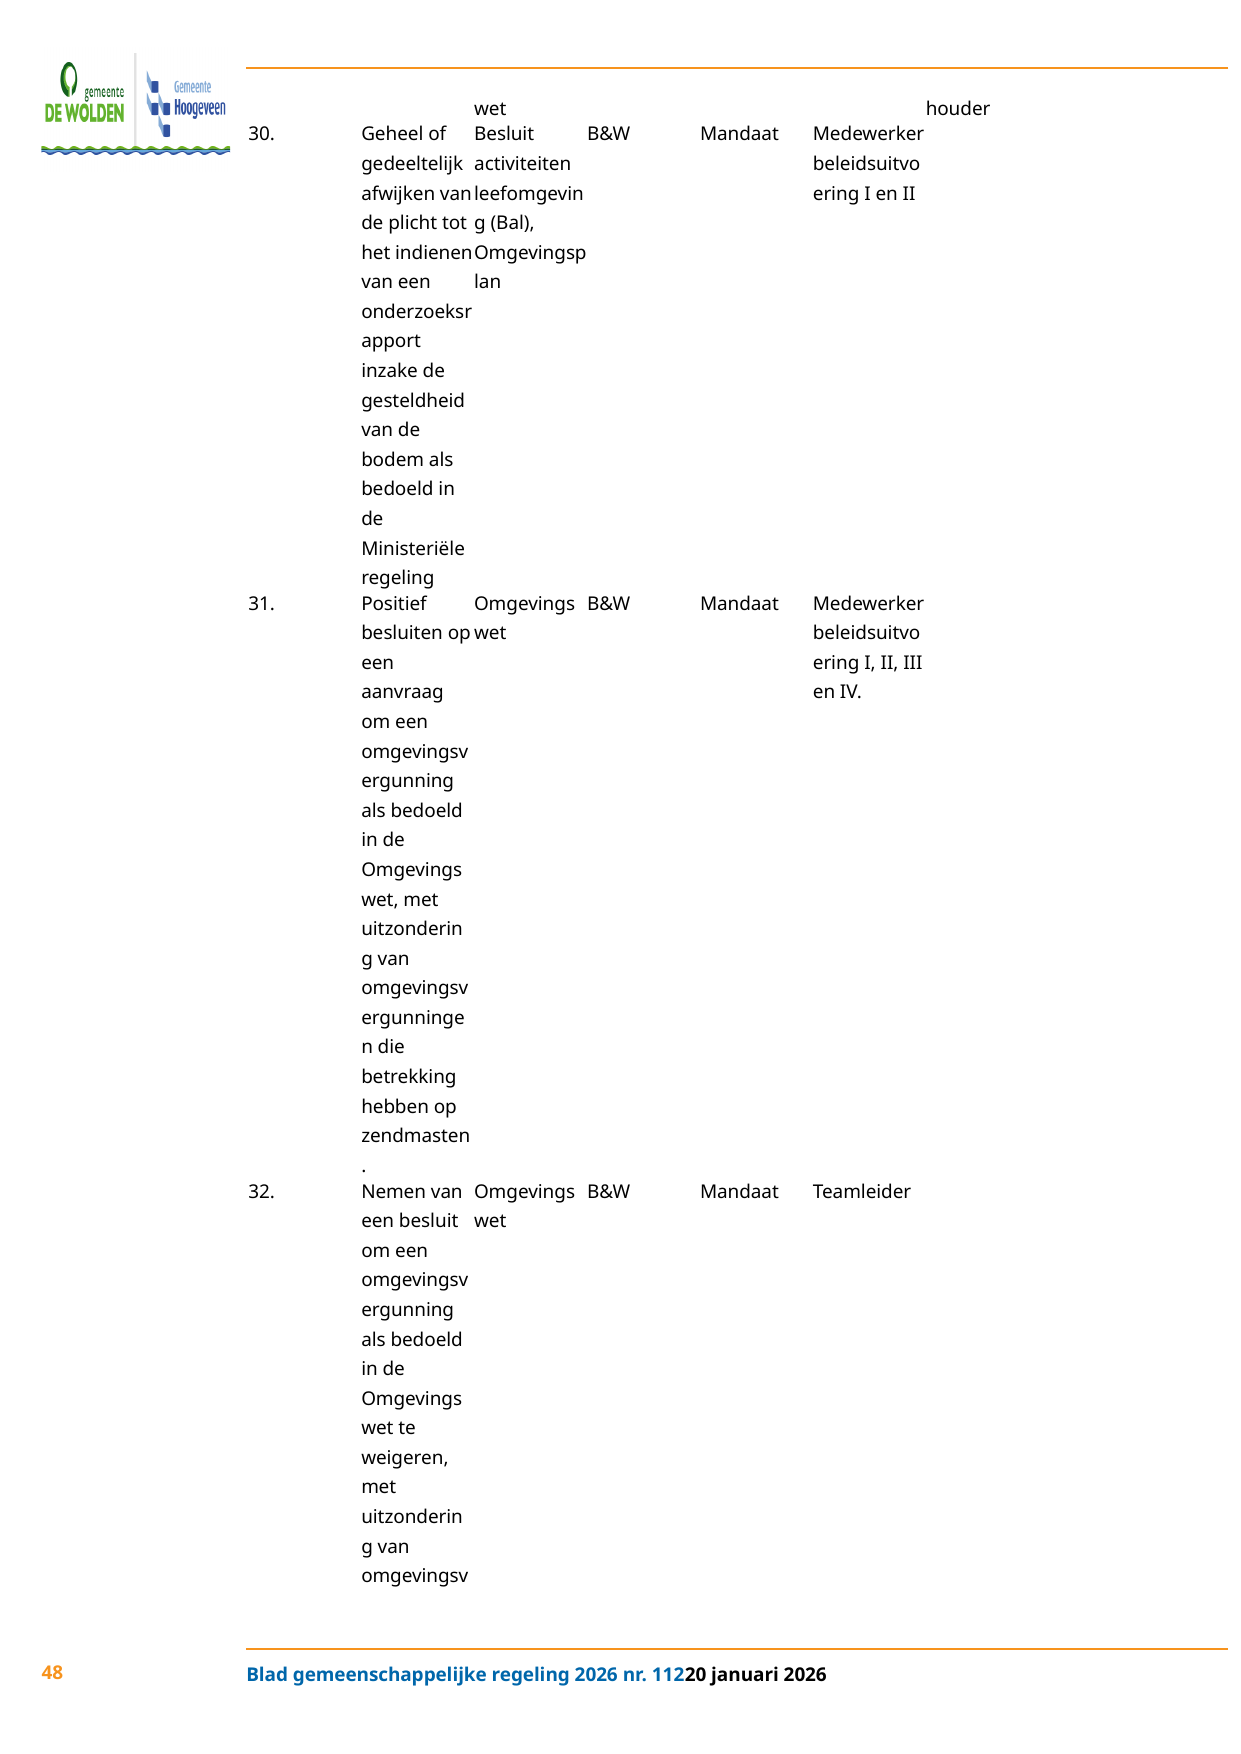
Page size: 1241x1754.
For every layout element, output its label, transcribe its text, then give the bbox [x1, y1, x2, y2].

table_cell Besluit activiteiten leefomgeving (Bal), Omgevingsplan [474, 121, 587, 590]
table_cell Mandaat [700, 1178, 813, 1588]
table_cell B&W [587, 590, 700, 1178]
table_cell [926, 590, 1038, 1178]
table_cell wet [474, 95, 587, 121]
table_cell Mandaat [700, 121, 813, 590]
table_cell Omgevingswet [474, 590, 587, 1178]
table_cell 32. [248, 1178, 361, 1588]
table_cell [587, 95, 700, 121]
table_cell Omgevingswet [474, 1178, 587, 1588]
table_cell B&W [587, 121, 700, 590]
table_cell Geheel of gedeeltelijk afwijken van de plicht tot het indienen van een onderzoeksrapport inzake de gesteldheid van de bodem als bedoeld in de Ministeriële regeling [361, 121, 474, 590]
table_cell Mandaat [700, 590, 813, 1178]
table_cell [926, 1178, 1038, 1588]
table_cell [700, 95, 813, 121]
table_cell Medewerker beleidsuitvoering I en II [813, 121, 926, 590]
table_cell Medewerker beleidsuitvoering I, II, III en IV. [813, 590, 926, 1178]
table_cell [1039, 146, 1152, 590]
table_cell [361, 95, 474, 121]
table_cell [813, 95, 926, 121]
table_cell [1039, 95, 1152, 121]
table_cell houder [926, 95, 1038, 121]
picture [41, 47, 231, 172]
table_cell Positief besluiten op een aanvraag om een omgevingsvergunning als bedoeld in de Omgevingswet, met uitzondering van omgevingsvergunningen die betrekking hebben op zendmasten. [361, 590, 474, 1178]
table_cell Nemen van een besluit om een omgevingsvergunning als bedoeld in de Omgevingswet te weigeren, met uitzondering van omgevingsv [361, 1178, 474, 1588]
table_cell 31. [248, 590, 361, 1178]
table_cell 30. [248, 121, 361, 590]
table_cell Teamleider [813, 1178, 926, 1588]
table_cell [926, 121, 1038, 590]
table_cell B&W [587, 1178, 700, 1588]
table_cell [1039, 616, 1152, 1178]
table_cell [248, 95, 361, 121]
